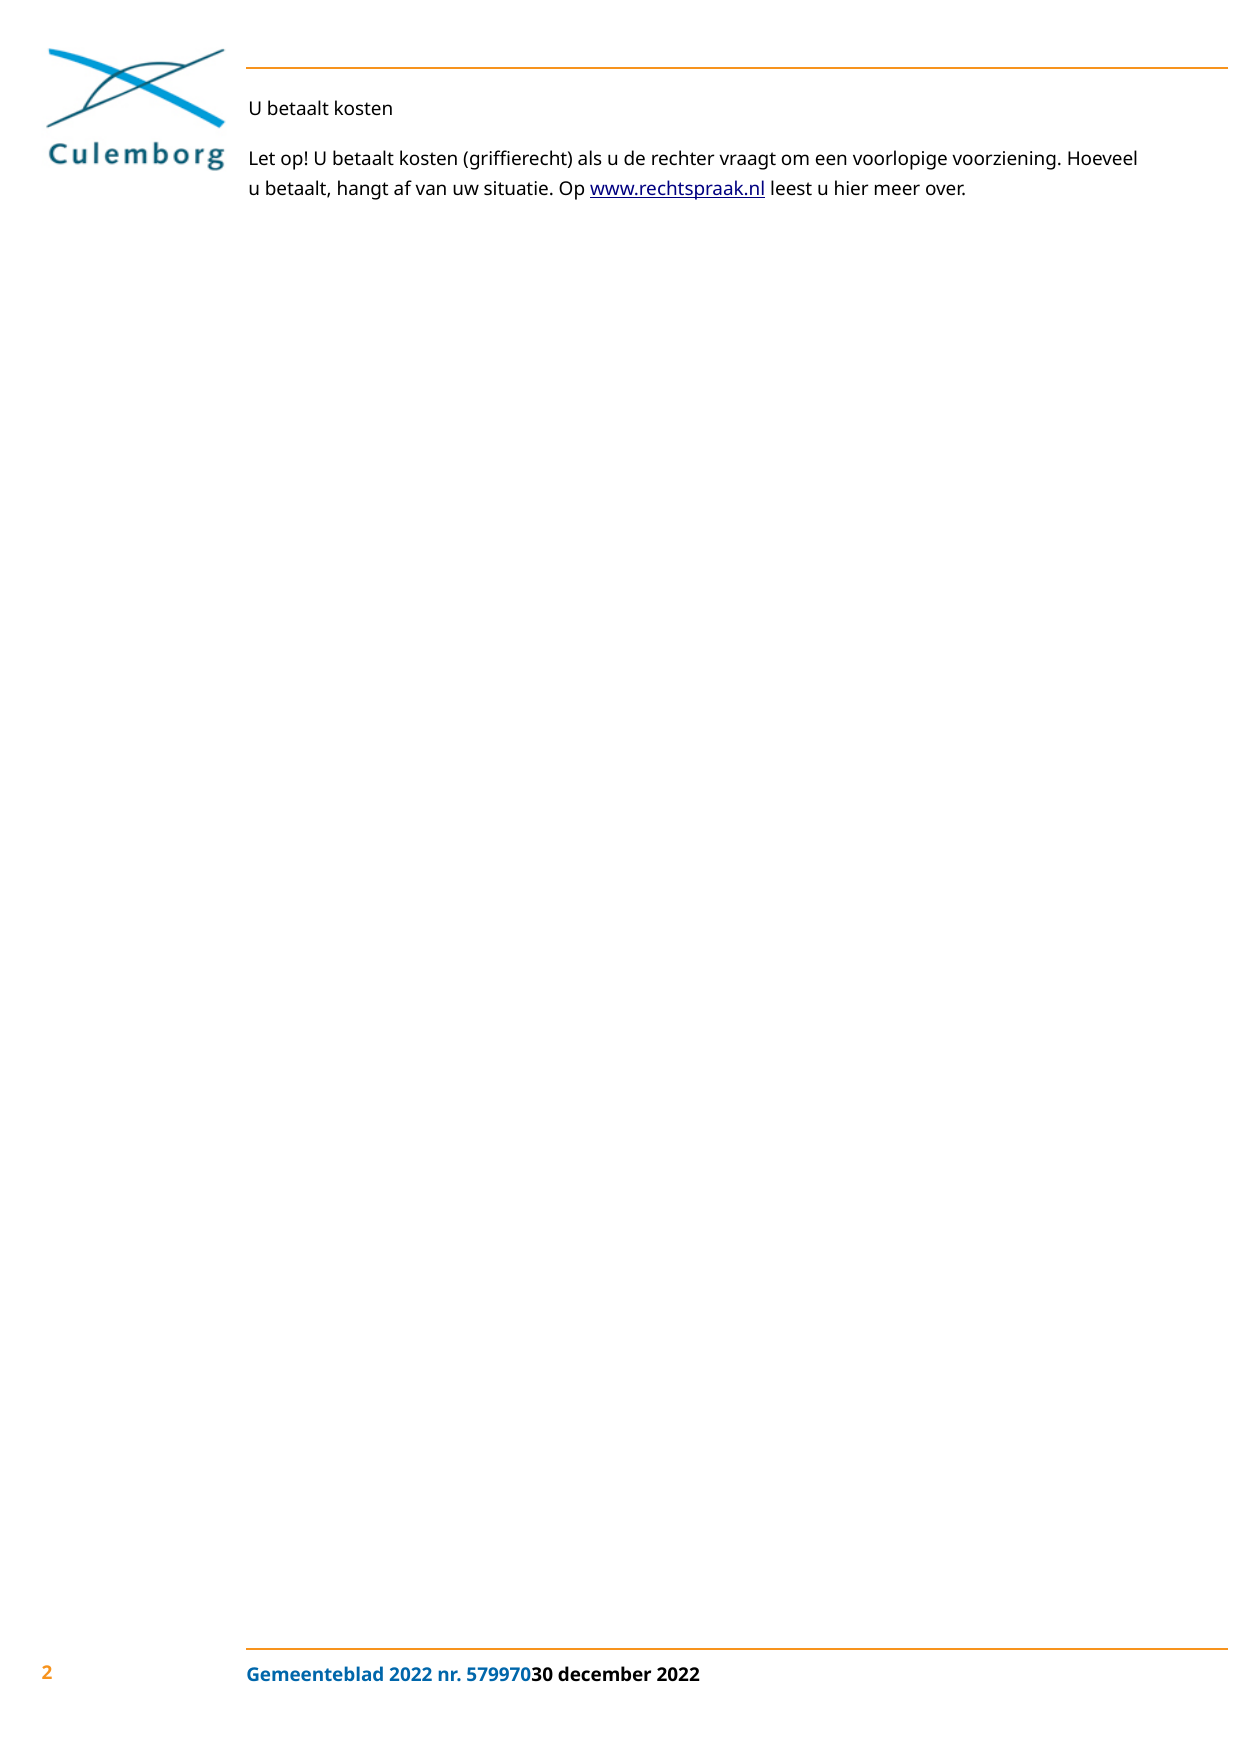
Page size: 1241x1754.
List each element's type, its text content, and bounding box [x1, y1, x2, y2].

text U betaalt kosten [248, 95, 1152, 121]
text Let op! U betaalt kosten (griffierecht) als u de rechter vraagt om een voorlopige voorziening. Hoeveel u betaalt, hangt af van uw situatie. Op www.rechtspraak.nl leest u hier meer over. [248, 145, 1152, 201]
picture [41, 47, 231, 172]
